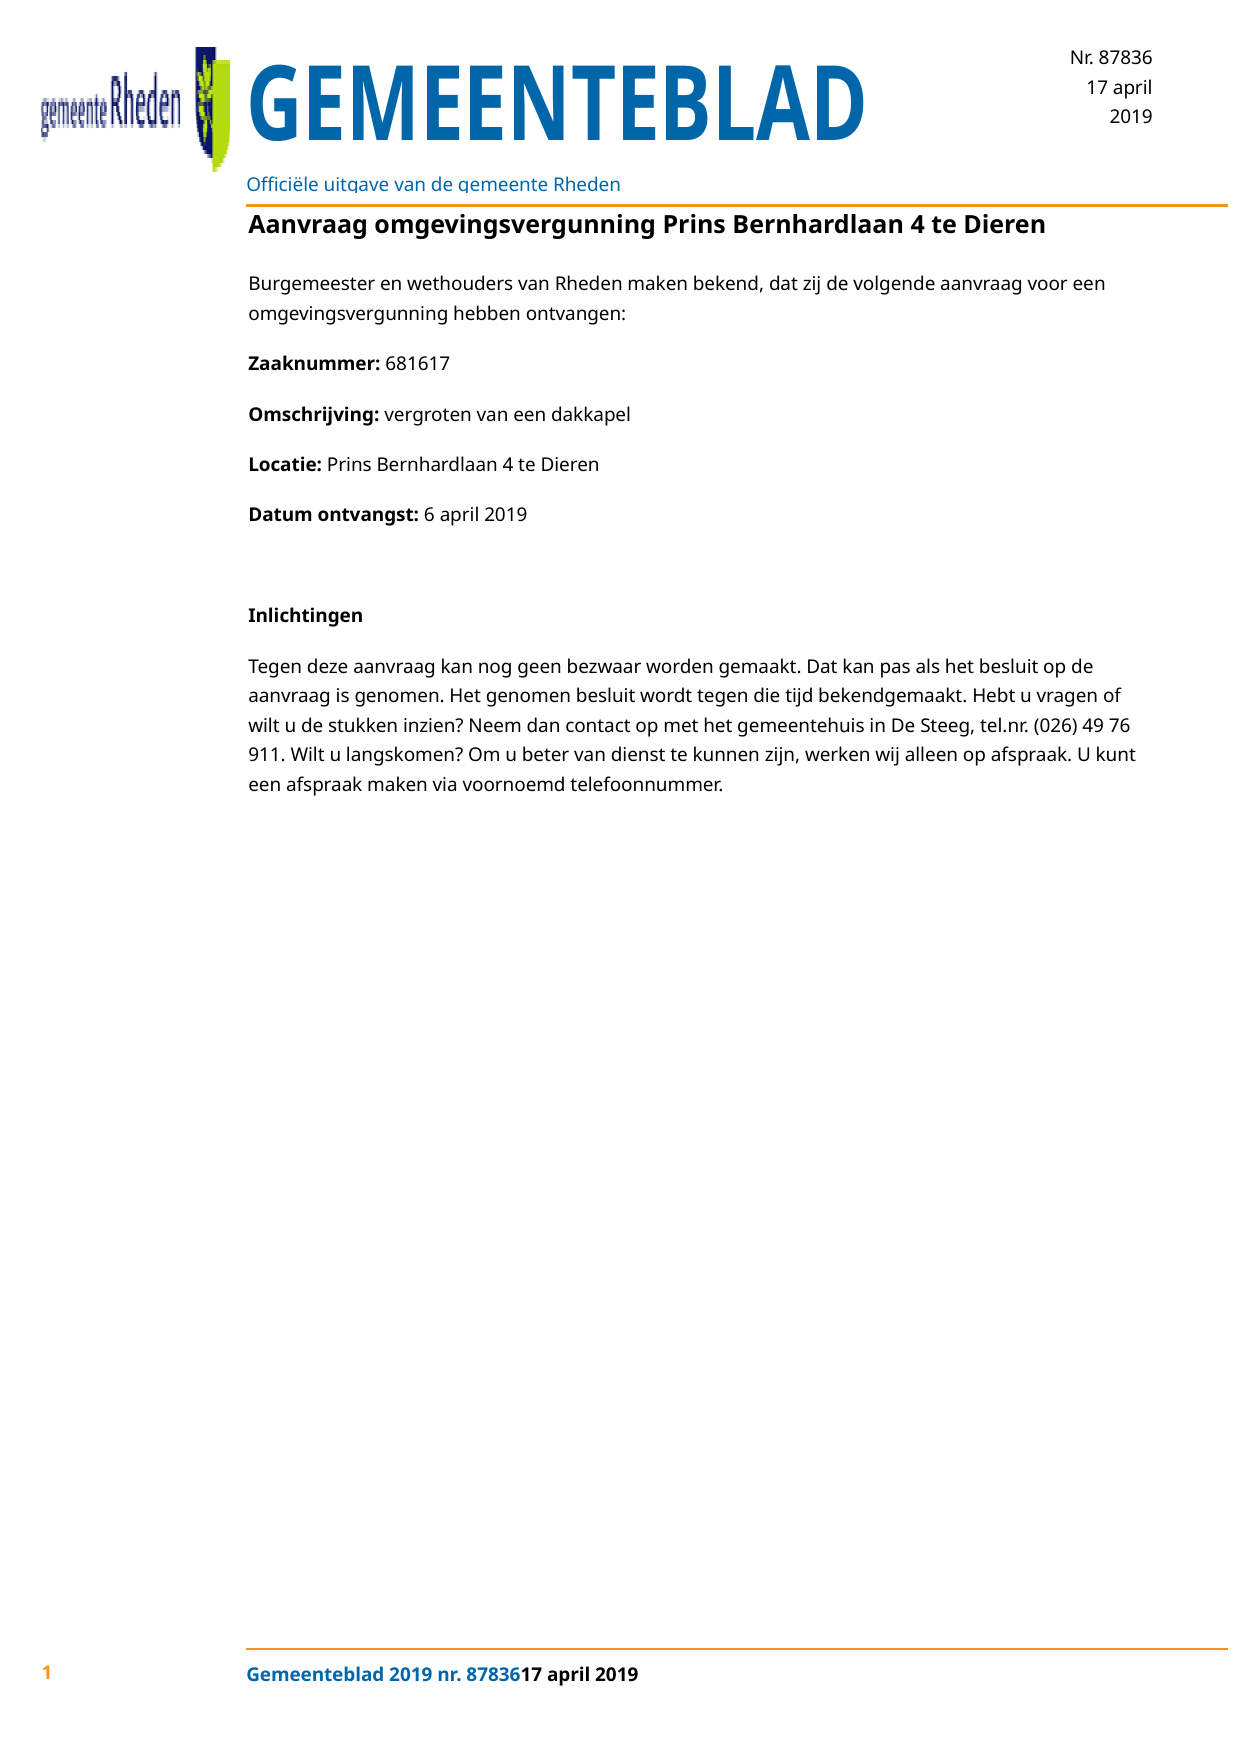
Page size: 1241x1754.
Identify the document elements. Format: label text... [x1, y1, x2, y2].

text Zaaknummer: 681617 [248, 350, 1152, 376]
text Inlichtingen [248, 602, 1152, 628]
text Datum ontvangst: 6 april 2019 [248, 502, 1152, 527]
text Aanvraag omgevingsvergunning Prins Bernhardlaan 4 te Dieren [248, 207, 1152, 241]
text Locatie: Prins Bernhardlaan 4 te Dieren [248, 451, 1152, 477]
text Tegen deze aanvraag kan nog geen bezwaar worden gemaakt. Dat kan pas als het besluit op de aanvraag is genomen. Het genomen besluit wordt tegen die tijd bekendgemaakt. Hebt u vragen of wilt u de stukken inzien? Neem dan contact op met het gemeentehuis in De Steeg, tel.nr. (026) 49 76 911. Wilt u langskomen? Om u beter van dienst te kunnen zijn, werken wij alleen op afspraak. U kunt een afspraak maken via voornoemd telefoonnummer. [248, 653, 1152, 797]
text Omschrijving: vergroten van een dakkapel [248, 401, 1152, 426]
picture [41, 47, 231, 172]
text Burgemeester en wethouders van Rheden maken bekend, dat zij de volgende aanvraag voor een omgevingsvergunning hebben ontvangen: [248, 270, 1152, 326]
